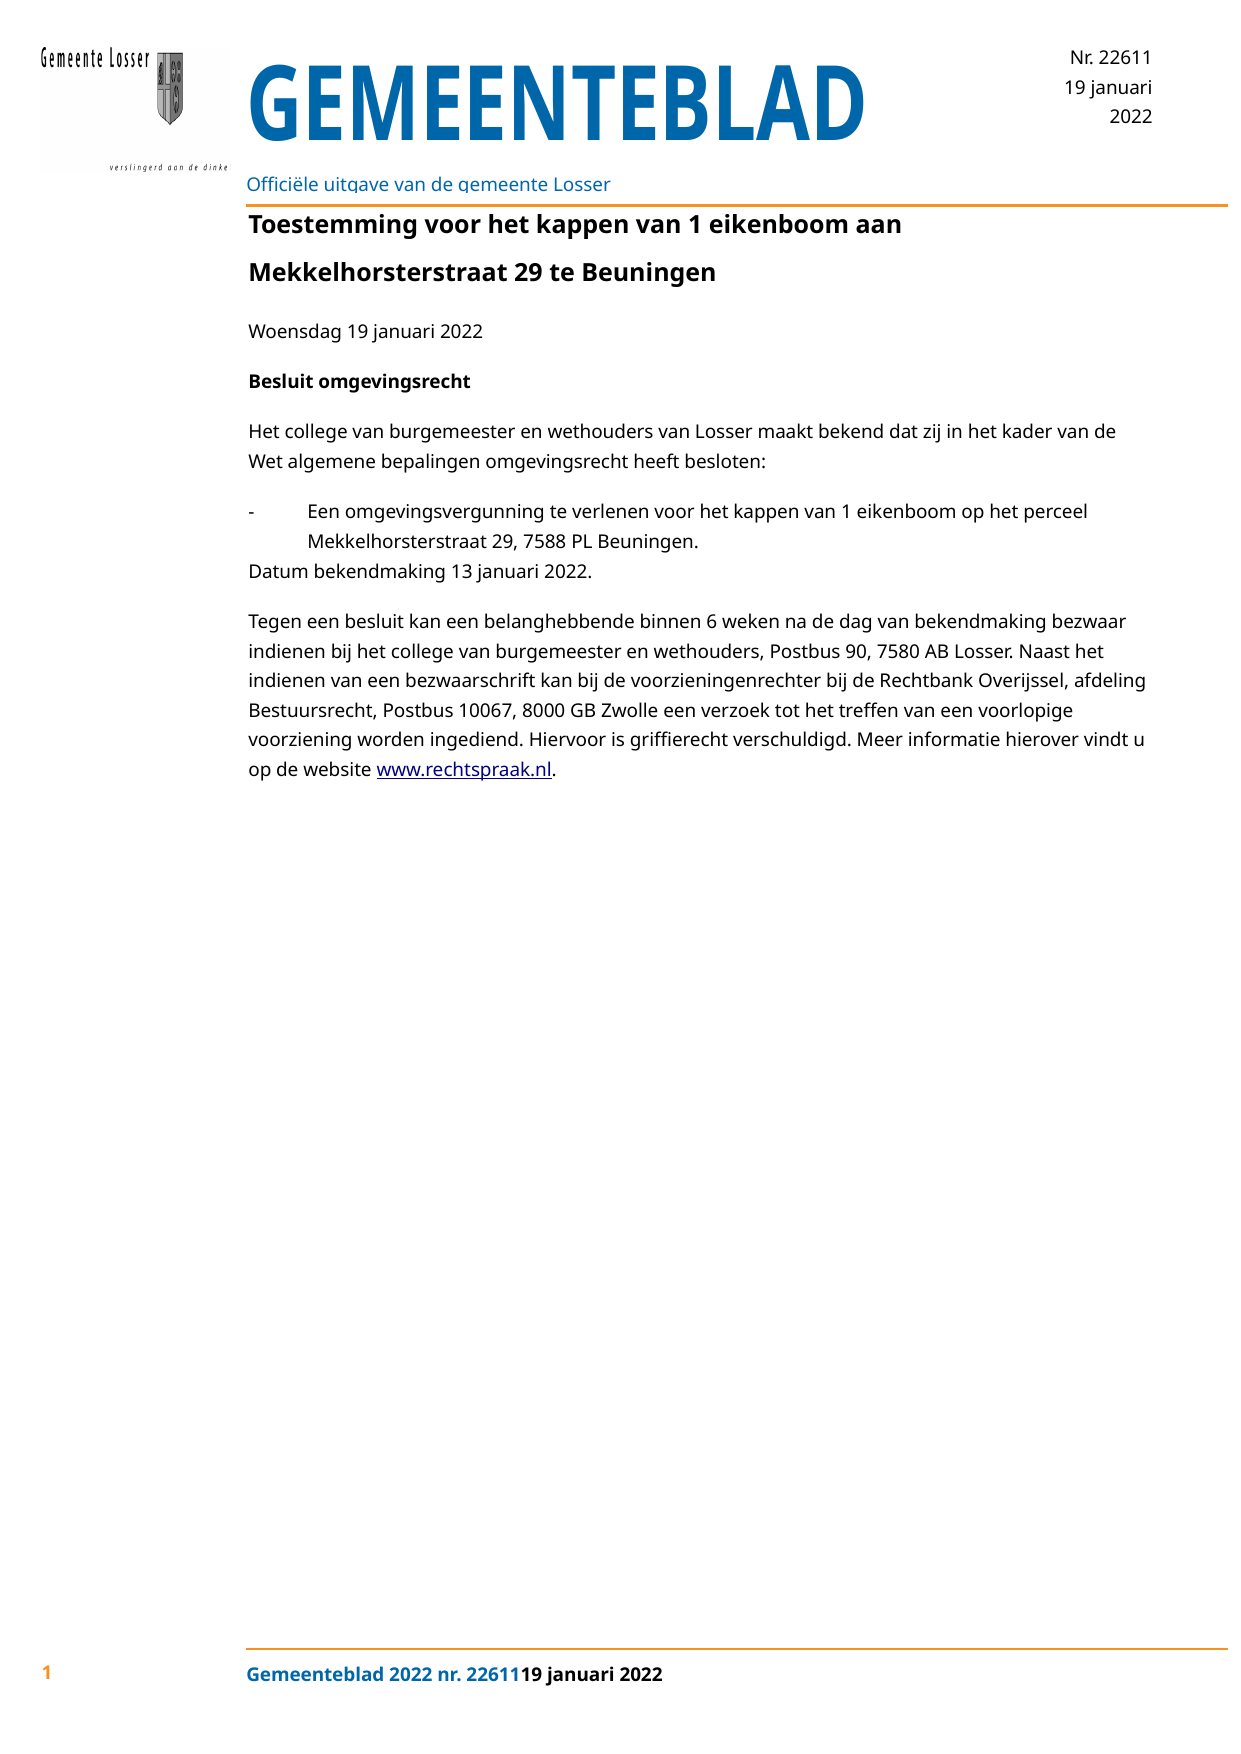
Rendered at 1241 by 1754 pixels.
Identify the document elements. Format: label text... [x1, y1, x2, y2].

text Besluit omgevingsrecht [248, 368, 1152, 394]
text Datum bekendmaking 13 januari 2022. [248, 558, 1152, 584]
text Tegen een besluit kan een belanghebbende binnen 6 weken na de dag van bekendmaking bezwaar indienen bij het college van burgemeester en wethouders, Postbus 90, 7580 AB Losser. Naast het indienen van een bezwaarschrift kan bij de voorzieningenrechter bij de Rechtbank Overijssel, afdeling Bestuursrecht, Postbus 10067, 8000 GB Zwolle een verzoek tot het treffen van een voorlopige voorziening worden ingediend. Hiervoor is griffierecht verschuldigd. Meer informatie hierover vindt u op de website www.rechtspraak.nl. [248, 608, 1152, 782]
text Toestemming voor het kappen van 1 eikenboom aan Mekkelhorsterstraat 29 te Beuningen [248, 207, 1152, 288]
list Een omgevingsvergunning te verlenen voor het kappen van 1 eikenboom op het perceel Mekkelhorsterstraat 29, 7588 PL Beuningen. [248, 499, 1152, 554]
text Het college van burgemeester en wethouders van Losser maakt bekend dat zij in het kader van de Wet algemene bepalingen omgevingsrecht heeft besloten: [248, 419, 1152, 474]
text Woensdag 19 januari 2022 [248, 318, 1152, 344]
picture [41, 47, 231, 172]
